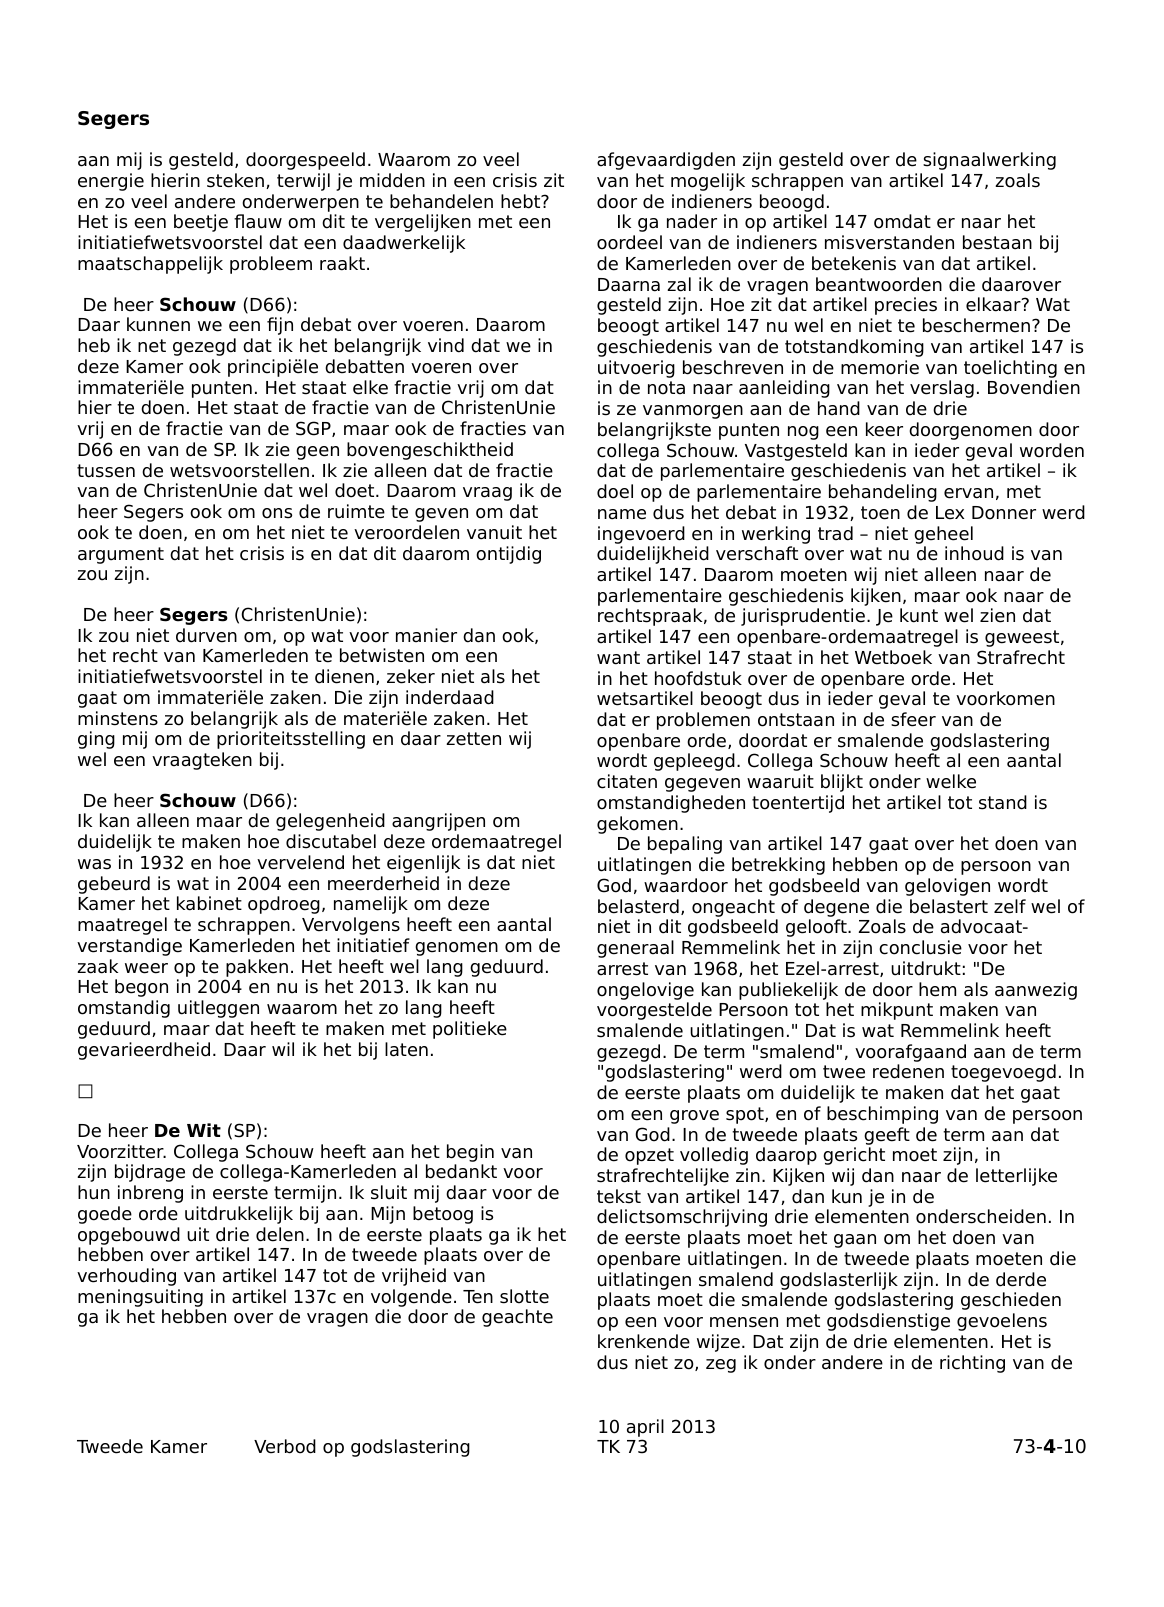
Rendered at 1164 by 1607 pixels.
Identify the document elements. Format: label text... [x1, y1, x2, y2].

text De heer Schouw (D66): [77, 791, 567, 811]
text De heer Segers (ChristenUnie): [77, 605, 567, 626]
text De bepaling van artikel 147 gaat over het doen van uitlatingen die betrekking hebben op de persoon van God, waardoor het godsbeeld van gelovigen wordt belasterd, ongeacht of degene die belastert zelf wel of niet in dit godsbeeld gelooft. Zoals de advocaat-generaal Remmelink het in zijn conclusie voor het arrest van 1968, het Ezel-arrest, uitdrukt: "De ongelovige kan publiekelijk de door hem als aanwezig voorgestelde Persoon tot het mikpunt maken van smalende uitlatingen." Dat is wat Remmelink heeft gezegd. De term "smalend", voorafgaand aan de term "godslastering" werd om twee redenen toegevoegd. In de eerste plaats om duidelijk te maken dat het gaat om een grove spot, en of beschimping van de persoon van God. In de tweede plaats geeft de term aan dat de opzet volledig daarop gericht moet zijn, in strafrechtelijke zin. Kijken wij dan naar de letterlijke tekst van artikel 147, dan kun je in de delictsomschrijving drie elementen onderscheiden. In de eerste plaats moet het gaan om het doen van openbare uitlatingen. In de tweede plaats moeten die uitlatingen smalend godslasterlijk zijn. In de derde plaats moet die smalende godslastering geschieden op een voor mensen met godsdienstige gevoelens krenkende wijze. Dat zijn de drie elementen. Het is dus niet zo, zeg ik onder andere in de richting van de [596, 834, 1087, 1373]
text Ik zou niet durven om, op wat voor manier dan ook, het recht van Kamerleden te betwisten om een initiatiefwetsvoorstel in te dienen, zeker niet als het gaat om immateriële zaken. Die zijn inderdaad minstens zo belangrijk als de materiële zaken. Het ging mij om de prioriteitsstelling en daar zetten wij wel een vraagteken bij. [77, 626, 567, 771]
text Voorzitter. Collega Schouw heeft aan het begin van zijn bijdrage de collega-Kamerleden al bedankt voor hun inbreng in eerste termijn. Ik sluit mij daar voor de goede orde uitdrukkelijk bij aan. Mijn betoog is opgebouwd uit drie delen. In de eerste plaats ga ik het hebben over artikel 147. In de tweede plaats over de verhouding van artikel 147 tot de vrijheid van meningsuiting in artikel 137c en volgende. Ten slotte ga ik het hebben over de vragen die door de geachte [77, 1142, 567, 1328]
text Daar kunnen we een fijn debat over voeren. Daarom heb ik net gezegd dat ik het belangrijk vind dat we in deze Kamer ook principiële debatten voeren over immateriële punten. Het staat elke fractie vrij om dat hier te doen. Het staat de fractie van de ChristenUnie vrij en de fractie van de SGP, maar ook de fracties van D66 en van de SP. Ik zie geen bovengeschiktheid tussen de wetsvoorstellen. Ik zie alleen dat de fractie van de ChristenUnie dat wel doet. Daarom vraag ik de heer Segers ook om ons de ruimte te geven om dat ook te doen, en om het niet te veroordelen vanuit het argument dat het crisis is en dat dit daarom ontijdig zou zijn. [77, 315, 567, 585]
text □ [77, 1080, 567, 1101]
text aan mij is gesteld, doorgespeeld. Waarom zo veel energie hierin steken, terwijl je midden in een crisis zit en zo veel andere onderwerpen te behandelen hebt? Het is een beetje flauw om dit te vergelijken met een initiatiefwetsvoorstel dat een daadwerkelijk maatschappelijk probleem raakt. [77, 150, 567, 274]
text Ik kan alleen maar de gelegenheid aangrijpen om duidelijk te maken hoe discutabel deze ordemaatregel was in 1932 en hoe vervelend het eigenlijk is dat niet gebeurd is wat in 2004 een meerderheid in deze Kamer het kabinet opdroeg, namelijk om deze maatregel te schrappen. Vervolgens heeft een aantal verstandige Kamerleden het initiatief genomen om de zaak weer op te pakken. Het heeft wel lang geduurd. Het begon in 2004 en nu is het 2013. Ik kan nu omstandig uitleggen waarom het zo lang heeft geduurd, maar dat heeft te maken met politieke gevarieerdheid. Daar wil ik het bij laten. [77, 811, 567, 1060]
text afgevaardigden zijn gesteld over de signaalwerking van het mogelijk schrappen van artikel 147, zoals door de indieners beoogd. [596, 150, 1087, 212]
text De heer De Wit (SP): [77, 1121, 567, 1142]
text Ik ga nader in op artikel 147 omdat er naar het oordeel van de indieners misverstanden bestaan bij de Kamerleden over de betekenis van dat artikel. Daarna zal ik de vragen beantwoorden die daarover gesteld zijn. Hoe zit dat artikel precies in elkaar? Wat beoogt artikel 147 nu wel en niet te beschermen? De geschiedenis van de totstandkoming van artikel 147 is uitvoerig beschreven in de memorie van toelichting en in de nota naar aanleiding van het verslag. Bovendien is ze vanmorgen aan de hand van de drie belangrijkste punten nog een keer doorgenomen door collega Schouw. Vastgesteld kan in ieder geval worden dat de parlementaire geschiedenis van het artikel – ik doel op de parlementaire behandeling ervan, met name dus het debat in 1932, toen de Lex Donner werd ingevoerd en in werking trad – niet geheel duidelijkheid verschaft over wat nu de inhoud is van artikel 147. Daarom moeten wij niet alleen naar de parlementaire geschiedenis kijken, maar ook naar de rechtspraak, de jurisprudentie. Je kunt wel zien dat artikel 147 een openbare-ordemaatregel is geweest, want artikel 147 staat in het Wetboek van Strafrecht in het hoofdstuk over de openbare orde. Het wetsartikel beoogt dus in ieder geval te voorkomen dat er problemen ontstaan in de sfeer van de openbare orde, doordat er smalende godslastering wordt gepleegd. Collega Schouw heeft al een aantal citaten gegeven waaruit blijkt onder welke omstandigheden toentertijd het artikel tot stand is gekomen. [596, 212, 1087, 834]
text De heer Schouw (D66): [77, 294, 567, 315]
